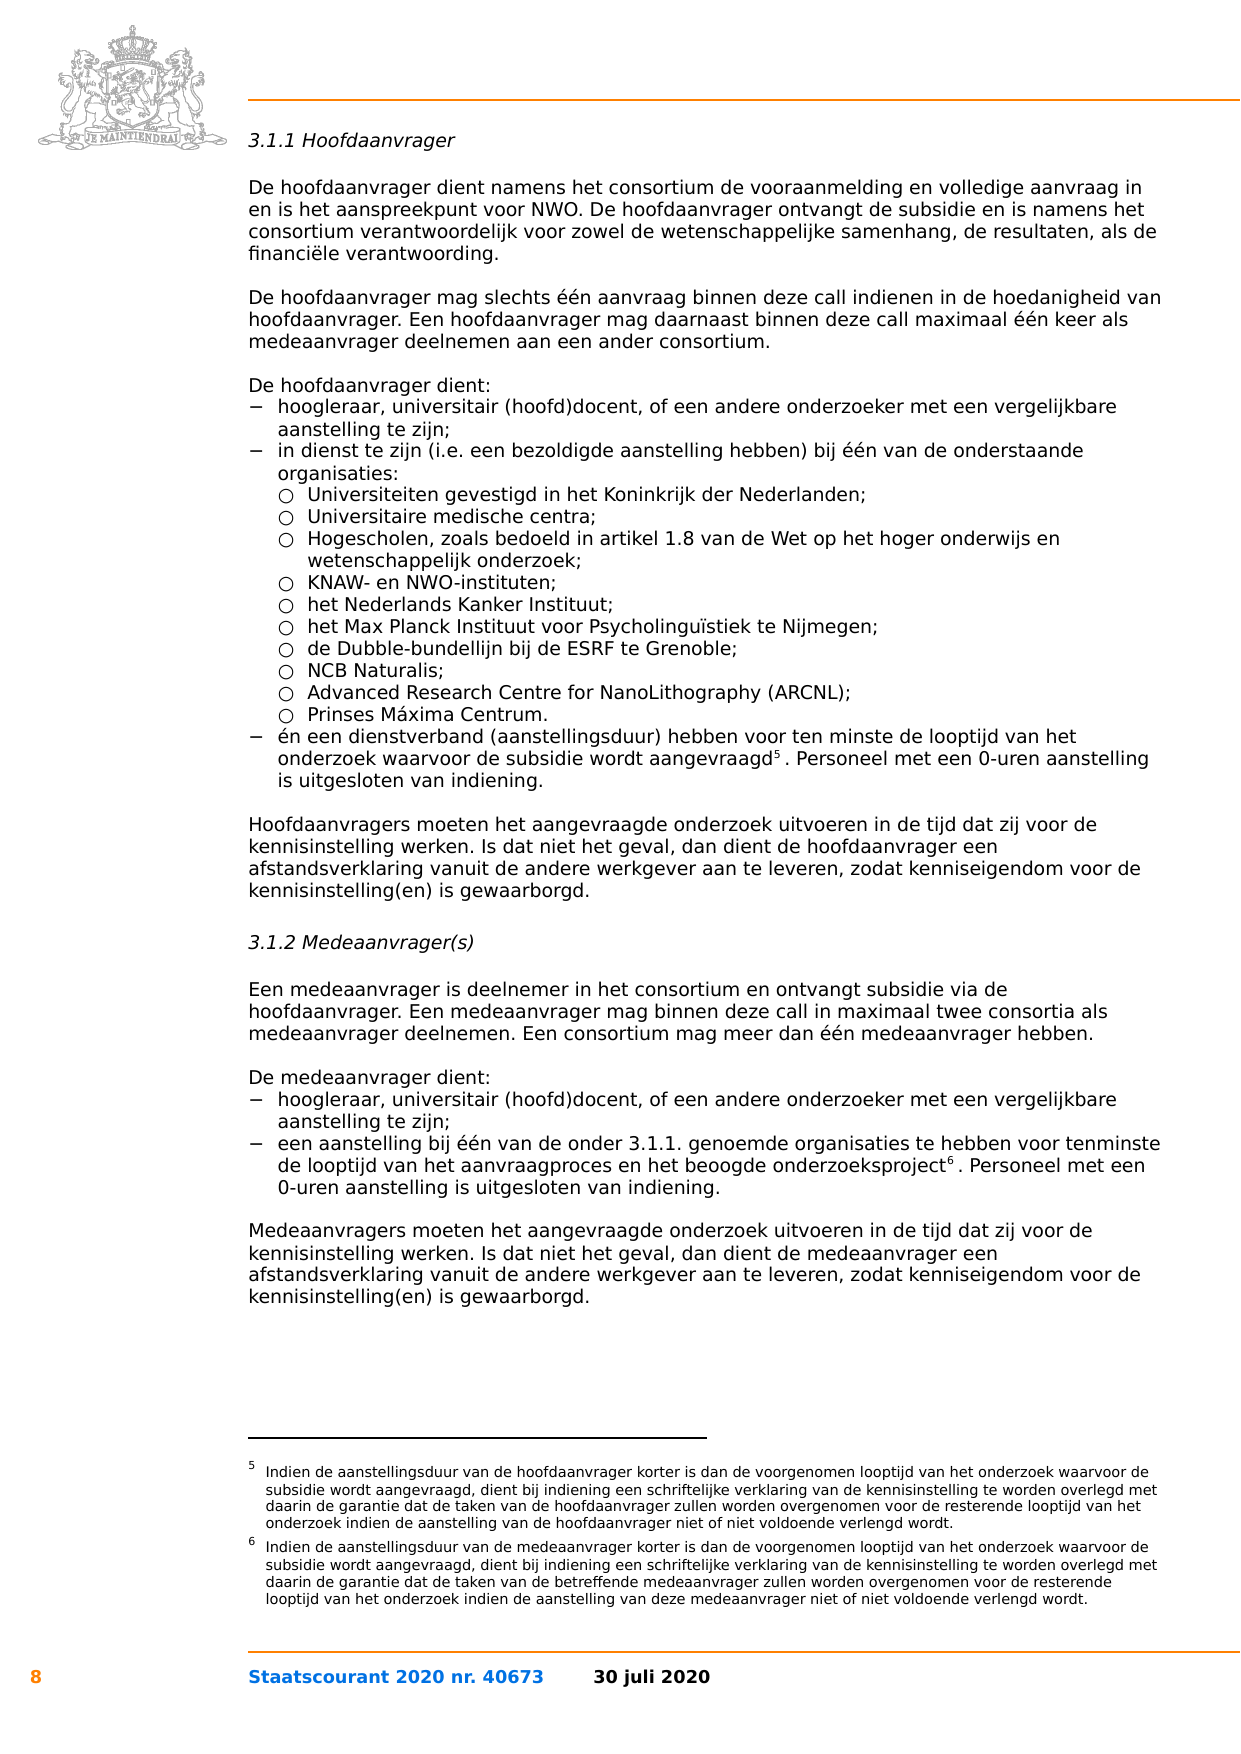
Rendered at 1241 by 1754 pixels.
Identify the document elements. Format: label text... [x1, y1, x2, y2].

text ○ de Dubble-bundellijn bij de ESRF te Grenoble; [278, 638, 1163, 660]
text ○ Universitaire medische centra; [278, 506, 1163, 528]
text ○ KNAW- en NWO-instituten; [278, 572, 1163, 594]
text − een aanstelling bij één van de onder 3.1.1. genoemde organisaties te hebben voor tenminste de looptijd van het aanvraagproces en het beoogde onderzoeksproject. Personeel met een 0-uren aanstelling is uitgesloten van indiening. [248, 1133, 1163, 1198]
text ○ Universiteiten gevestigd in het Koninkrijk der Nederlanden; [278, 484, 1163, 506]
text De medeaanvrager dient: [248, 1067, 1163, 1089]
text Een medeaanvrager is deelnemer in het consortium en ontvangt subsidie via de hoofdaanvrager. Een medeaanvrager mag binnen deze call in maximaal twee consortia als medeaanvrager deelnemen. Een consortium mag meer dan één medeaanvrager hebben. [248, 979, 1163, 1045]
subtitle 3.1.1 Hoofdaanvrager [248, 130, 1163, 152]
text Hoofdaanvragers moeten het aangevraagde onderzoek uitvoeren in de tijd dat zij voor de kennisinstelling werken. Is dat niet het geval, dan dient de hoofdaanvrager een afstandsverklaring vanuit de andere werkgever aan te leveren, zodat kenniseigendom voor de kennisinstelling(en) is gewaarborgd. [248, 814, 1163, 902]
text − hoogleraar, universitair (hoofd)docent, of een andere onderzoeker met een vergelijkbare aanstelling te zijn; [248, 396, 1163, 440]
text Medeaanvragers moeten het aangevraagde onderzoek uitvoeren in de tijd dat zij voor de kennisinstelling werken. Is dat niet het geval, dan dient de medeaanvrager een afstandsverklaring vanuit de andere werkgever aan te leveren, zodat kenniseigendom voor de kennisinstelling(en) is gewaarborgd. [248, 1220, 1163, 1308]
text Indien de aanstellingsduur van de medeaanvrager korter is dan de voorgenomen looptijd van het onderzoek waarvoor de subsidie wordt aangevraagd, dient bij indiening een schriftelijke verklaring van de kennisinstelling te worden overlegd met daarin de garantie dat de taken van de betreffende medeaanvrager zullen worden overgenomen voor de resterende looptijd van het onderzoek indien de aanstelling van deze medeaanvrager niet of niet voldoende verlengd wordt. [248, 1535, 1163, 1608]
subtitle 3.1.2 Medeaanvrager(s) [248, 932, 1163, 954]
text De hoofdaanvrager dient namens het consortium de vooraanmelding en volledige aanvraag in en is het aanspreekpunt voor NWO. De hoofdaanvrager ontvangt de subsidie en is namens het consortium verantwoordelijk voor zowel de wetenschappelijke samenhang, de resultaten, als de financiële verantwoording. [248, 177, 1163, 265]
text ○ Advanced Research Centre for NanoLithography (ARCNL); [278, 682, 1163, 704]
text − én een dienstverband (aanstellingsduur) hebben voor ten minste de looptijd van het onderzoek waarvoor de subsidie wordt aangevraagd. Personeel met een 0-uren aanstelling is uitgesloten van indiening. [248, 726, 1163, 792]
picture [38, 25, 227, 150]
text De hoofdaanvrager mag slechts één aanvraag binnen deze call indienen in de hoedanigheid van hoofdaanvrager. Een hoofdaanvrager mag daarnaast binnen deze call maximaal één keer als medeaanvrager deelnemen aan een ander consortium. [248, 287, 1163, 353]
text ○ NCB Naturalis; [278, 660, 1163, 682]
text ○ Hogescholen, zoals bedoeld in artikel 1.8 van de Wet op het hoger onderwijs en wetenschappelijk onderzoek; [278, 528, 1163, 572]
text − in dienst te zijn (i.e. een bezoldigde aanstelling hebben) bij één van de onderstaande organisaties: [248, 440, 1163, 484]
text − hoogleraar, universitair (hoofd)docent, of een andere onderzoeker met een vergelijkbare aanstelling te zijn; [248, 1089, 1163, 1133]
text ○ het Nederlands Kanker Instituut; [278, 594, 1163, 616]
text Indien de aanstellingsduur van de hoofdaanvrager korter is dan de voorgenomen looptijd van het onderzoek waarvoor de subsidie wordt aangevraagd, dient bij indiening een schriftelijke verklaring van de kennisinstelling te worden overlegd met daarin de garantie dat de taken van de hoofdaanvrager zullen worden overgenomen voor de resterende looptijd van het onderzoek indien de aanstelling van de hoofdaanvrager niet of niet voldoende verlengd wordt. [248, 1459, 1163, 1532]
text ○ het Max Planck Instituut voor Psycholinguïstiek te Nijmegen; [278, 616, 1163, 638]
text De hoofdaanvrager dient: [248, 374, 1163, 396]
text ○ Prinses Máxima Centrum. [278, 704, 1163, 726]
